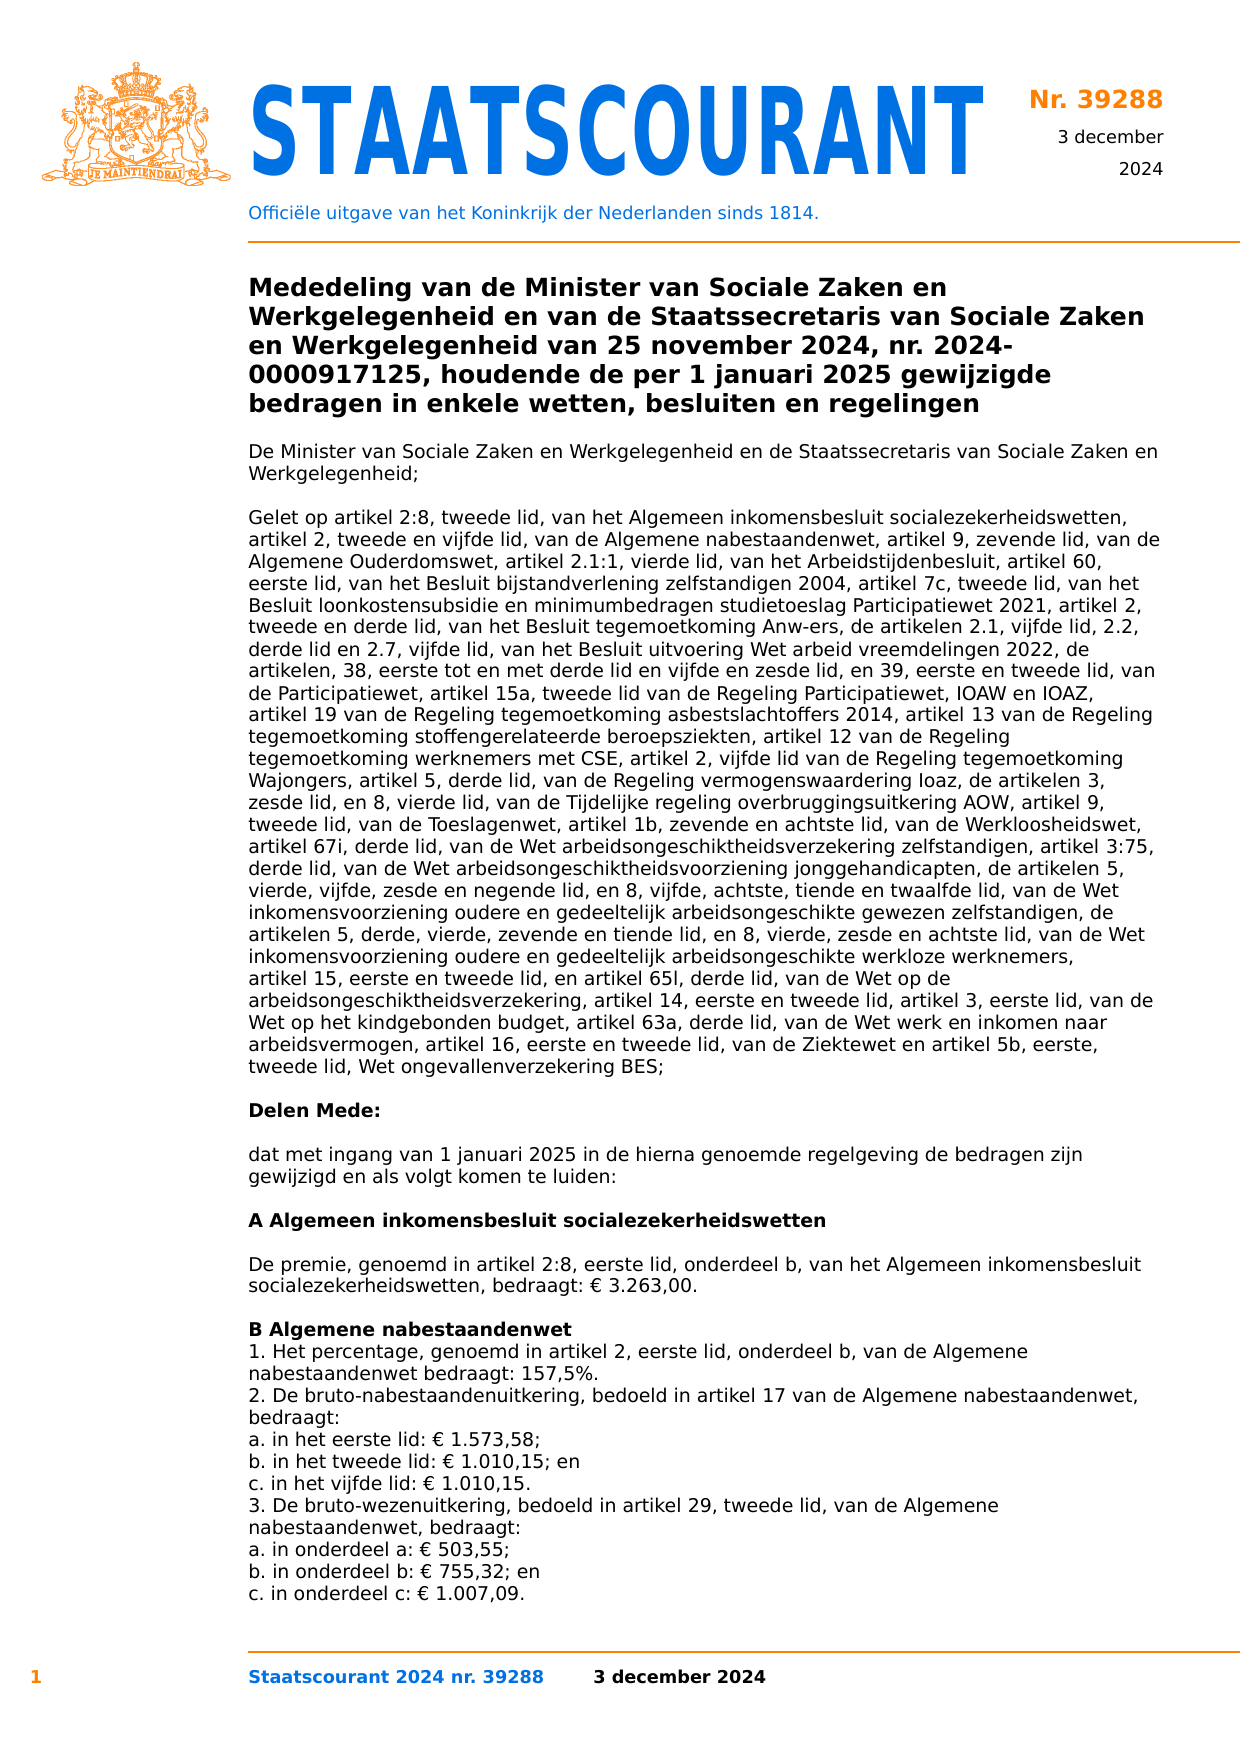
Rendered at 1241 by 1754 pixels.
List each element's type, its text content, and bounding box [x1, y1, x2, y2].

subtitle A Algemeen inkomensbesluit socialezekerheidswetten [248, 1209, 1163, 1232]
text c. in onderdeel c: € 1.007,09. [248, 1583, 1163, 1605]
text Delen Mede: [248, 1100, 1163, 1122]
text Gelet op artikel 2:8, tweede lid, van het Algemeen inkomensbesluit socialezekerheidswetten, artikel 2, tweede en vijfde lid, van de Algemene nabestaandenwet, artikel 9, zevende lid, van de Algemene Ouderdomswet, artikel 2.1:1, vierde lid, van het Arbeidstijdenbesluit, artikel 60, eerste lid, van het Besluit bijstandverlening zelfstandigen 2004, artikel 7c, tweede lid, van het Besluit loonkostensubsidie en minimumbedragen studietoeslag Participatiewet 2021, artikel 2, tweede en derde lid, van het Besluit tegemoetkoming Anw-ers, de artikelen 2.1, vijfde lid, 2.2, derde lid en 2.7, vijfde lid, van het Besluit uitvoering Wet arbeid vreemdelingen 2022, de artikelen, 38, eerste tot en met derde lid en vijfde en zesde lid, en 39, eerste en tweede lid, van de Participatiewet, artikel 15a, tweede lid van de Regeling Participatiewet, IOAW en IOAZ, artikel 19 van de Regeling tegemoetkoming asbestslachtoffers 2014, artikel 13 van de Regeling tegemoetkoming stoffengerelateerde beroepsziekten, artikel 12 van de Regeling tegemoetkoming werknemers met CSE, artikel 2, vijfde lid van de Regeling tegemoetkoming Wajongers, artikel 5, derde lid, van de Regeling vermogenswaardering Ioaz, de artikelen 3, zesde lid, en 8, vierde lid, van de Tijdelijke regeling overbruggingsuitkering AOW, artikel 9, tweede lid, van de Toeslagenwet, artikel 1b, zevende en achtste lid, van de Werkloosheidswet, artikel 67i, derde lid, van de Wet arbeidsongeschiktheidsverzekering zelfstandigen, artikel 3:75, derde lid, van de Wet arbeidsongeschiktheidsvoorziening jonggehandicapten, de artikelen 5, vierde, vijfde, zesde en negende lid, en 8, vijfde, achtste, tiende en twaalfde lid, van de Wet inkomensvoorziening oudere en gedeeltelijk arbeidsongeschikte gewezen zelfstandigen, de artikelen 5, derde, vierde, zevende en tiende lid, en 8, vierde, zesde en achtste lid, van de Wet inkomensvoorziening oudere en gedeeltelijk arbeidsongeschikte werkloze werknemers, artikel 15, eerste en tweede lid, en artikel 65l, derde lid, van de Wet op de arbeidsongeschiktheidsverzekering, artikel 14, eerste en tweede lid, artikel 3, eerste lid, van de Wet op het kindgebonden budget, artikel 63a, derde lid, van de Wet werk en inkomen naar arbeidsvermogen, artikel 16, eerste en tweede lid, van de Ziektewet en artikel 5b, eerste, tweede lid, Wet ongevallenverzekering BES; [248, 507, 1163, 1078]
text b. in het tweede lid: € 1.010,15; en [248, 1451, 1163, 1473]
text a. in het eerste lid: € 1.573,58; [248, 1429, 1163, 1451]
text De Minister van Sociale Zaken en Werkgelegenheid en de Staatssecretaris van Sociale Zaken en Werkgelegenheid; [248, 441, 1163, 485]
subtitle Mededeling van de Minister van Sociale Zaken en Werkgelegenheid en van de Staatssecretaris van Sociale Zaken en Werkgelegenheid van 25 november 2024, nr. 2024-0000917125, houdende de per 1 januari 2025 gewijzigde bedragen in enkele wetten, besluiten en regelingen [248, 273, 1163, 419]
table_cell Officiële uitgave van het Koninkrijk der Nederlanden sinds 1814. [248, 203, 1240, 241]
subtitle B Algemene nabestaandenwet [248, 1319, 1163, 1341]
text 2. De bruto-nabestaandenuitkering, bedoeld in artikel 17 van de Algemene nabestaandenwet, bedraagt: [248, 1385, 1163, 1429]
text a. in onderdeel a: € 503,55; [248, 1539, 1163, 1561]
table_header Nr. 39288 [998, 62, 1240, 121]
text dat met ingang van 1 januari 2025 in de hierna genoemde regelgeving de bedragen zijn gewijzigd en als volgt komen te luiden: [248, 1144, 1163, 1188]
table_header STAATSCOURANT [248, 62, 998, 203]
text b. in onderdeel b: € 755,32; en [248, 1561, 1163, 1583]
table_header [25, 62, 248, 241]
text 3. De bruto-wezenuitkering, bedoeld in artikel 29, tweede lid, van de Algemene nabestaandenwet, bedraagt: [248, 1495, 1163, 1539]
text De premie, genoemd in artikel 2:8, eerste lid, onderdeel b, van het Algemeen inkomensbesluit socialezekerheidswetten, bedraagt: € 3.263,00. [248, 1253, 1163, 1297]
picture [41, 62, 231, 186]
text c. in het vijfde lid: € 1.010,15. [248, 1473, 1163, 1495]
table_cell 2024 [998, 153, 1240, 203]
table_cell 3 december [998, 121, 1240, 153]
text 1. Het percentage, genoemd in artikel 2, eerste lid, onderdeel b, van de Algemene nabestaandenwet bedraagt: 157,5%. [248, 1341, 1163, 1385]
